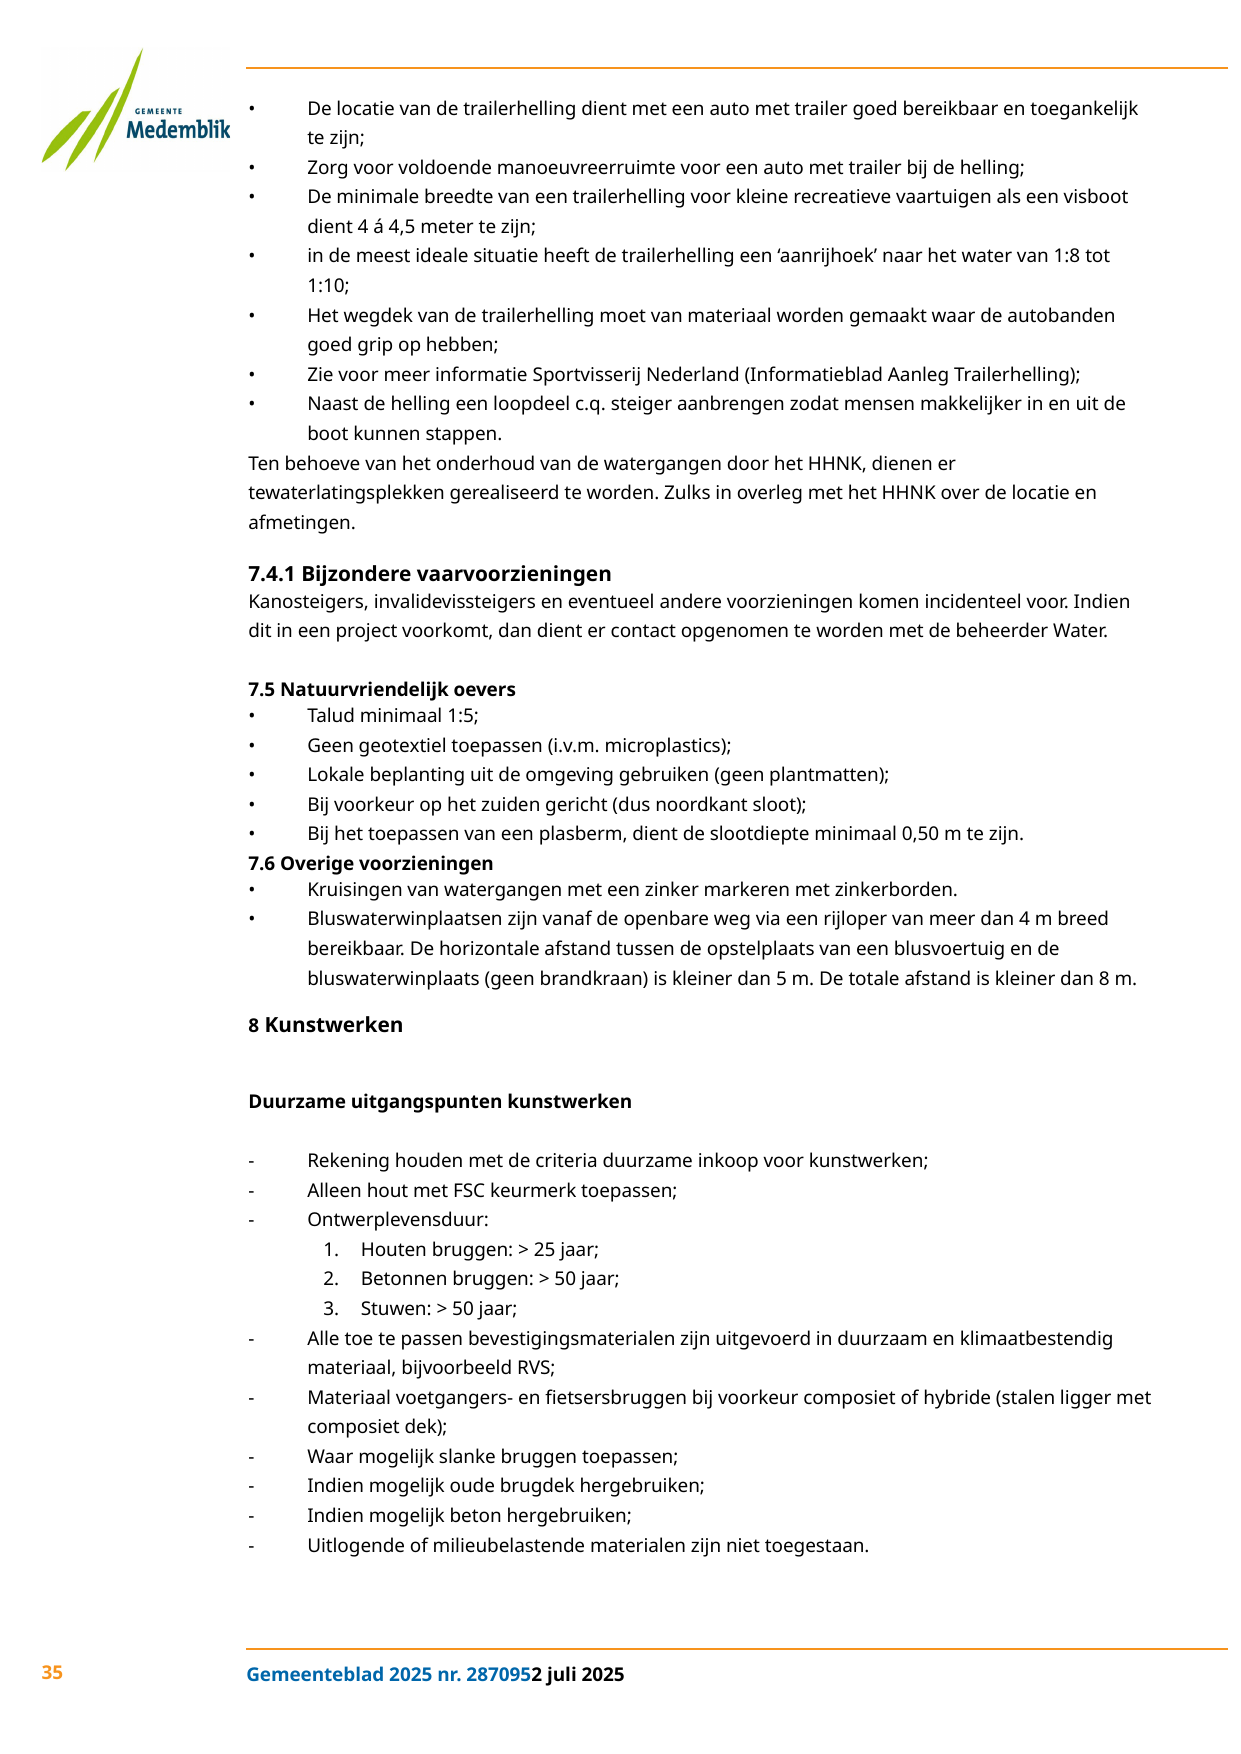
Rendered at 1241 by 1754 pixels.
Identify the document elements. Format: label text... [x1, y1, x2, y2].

text 7.5 Natuurvriendelijk oevers [248, 677, 1152, 702]
text 7.4.1 Bijzondere vaarvoorzieningen [248, 559, 1152, 588]
list Geen geotextiel toepassen (i.v.m. microplastics); [248, 732, 1152, 758]
list in de meest ideale situatie heeft de trailerhelling een ‘aanrijhoek’ naar het water van 1:8 tot 1:10; [248, 243, 1152, 298]
list Zorg voor voldoende manoeuvreerruimte voor een auto met trailer bij de helling; [248, 154, 1152, 180]
text Kanosteigers, invalidevissteigers en eventueel andere voorzieningen komen incidenteel voor. Indien dit in een project voorkomt, dan dient er contact opgenomen te worden met de beheerder Water. [248, 588, 1152, 643]
list Naast de helling een loopdeel c.q. steiger aanbrengen zodat mensen makkelijker in en uit de boot kunnen stappen. [248, 391, 1152, 446]
list Kruisingen van watergangen met een zinker markeren met zinkerborden. [248, 876, 1152, 902]
list Talud minimaal 1:5; [248, 702, 1152, 728]
list Bluswaterwinplaatsen zijn vanaf de openbare weg via een rijloper van meer dan 4 m breed bereikbaar. De horizontale afstand tussen de opstelplaats van een blusvoertuig en de bluswaterwinplaats (geen brandkraan) is kleiner dan 5 m. De totale afstand is kleiner dan 8 m. [248, 906, 1152, 990]
list De locatie van de trailerhelling dient met een auto met trailer goed bereikbaar en toegankelijk te zijn; [248, 95, 1152, 150]
text Ten behoeve van het onderhoud van de watergangen door het HHNK, dienen er tewaterlatingsplekken gerealiseerd te worden. Zulks in overleg met het HHNK over de locatie en afmetingen. [248, 450, 1152, 535]
table_header Duurzame uitgangspunten kunstwerken Rekening houden met de criteria duurzame inkoop voor kunstwerken; Alleen hout met FSC keurmerk toepassen; Ontwerplevensduur: Houten bruggen: > 25 jaar; Betonnen bruggen: > 50 jaar; Stuwen: > 50 jaar; Alle toe te passen bevestigingsmaterialen zijn uitgevoerd in duurzaam en klimaatbestendig materiaal, bijvoorbeeld RVS; Materiaal voetgangers- en fietsersbruggen bij voorkeur composiet of hybride (stalen ligger met composiet dek); Waar mogelijk slanke bruggen toepassen; Indien mogelijk oude brugdek hergebruiken; Indien mogelijk beton hergebruiken; Uitlogende of milieubelastende materialen zijn niet toegestaan. [248, 1088, 1152, 1558]
list De minimale breedte van een trailerhelling voor kleine recreatieve vaartuigen als een visboot dient 4 á 4,5 meter te zijn; [248, 183, 1152, 239]
list Zie voor meer informatie Sportvisserij Nederland (Informatieblad Aanleg Trailerhelling); [248, 361, 1152, 387]
list Bij het toepassen van een plasberm, dient de slootdiepte minimaal 0,50 m te zijn. [248, 821, 1152, 846]
text 8 Kunstwerken [248, 1010, 1152, 1039]
list Het wegdek van de trailerhelling moet van materiaal worden gemaakt waar de autobanden goed grip op hebben; [248, 302, 1152, 357]
picture [41, 47, 231, 172]
text 7.6 Overige voorzieningen [248, 850, 1152, 876]
list Bij voorkeur op het zuiden gericht (dus noordkant sloot); [248, 791, 1152, 817]
list Lokale beplanting uit de omgeving gebruiken (geen plantmatten); [248, 761, 1152, 787]
